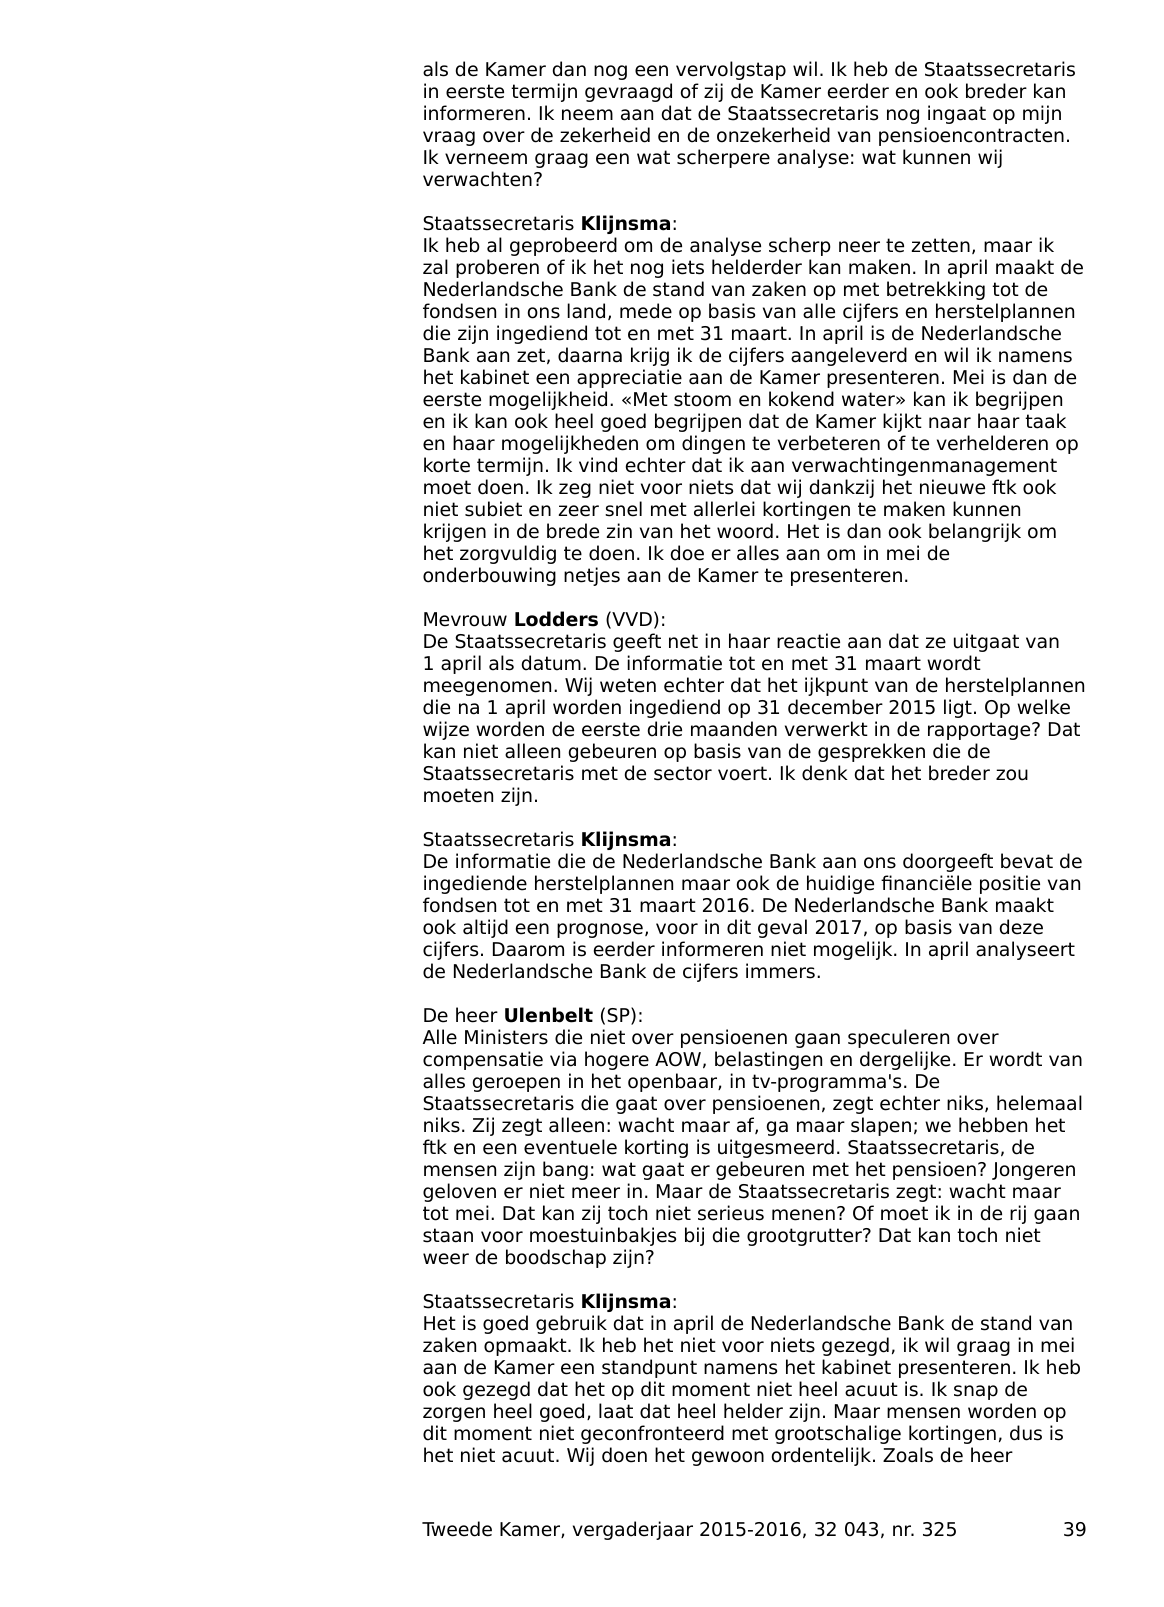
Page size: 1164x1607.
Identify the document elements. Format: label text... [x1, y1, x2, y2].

text Mevrouw Lodders (VVD): [422, 609, 1087, 631]
text Staatssecretaris Klijnsma: [422, 213, 1087, 235]
text De heer Ulenbelt (SP): [422, 1005, 1087, 1027]
text Staatssecretaris Klijnsma: [422, 829, 1087, 851]
text Het is goed gebruik dat in april de Nederlandsche Bank de stand van zaken opmaakt. Ik heb het niet voor niets gezegd, ik wil graag in mei aan de Kamer een standpunt namens het kabinet presenteren. Ik heb ook gezegd dat het op dit moment niet heel acuut is. Ik snap de zorgen heel goed, laat dat heel helder zijn. Maar mensen worden op dit moment niet geconfronteerd met grootschalige kortingen, dus is het niet acuut. Wij doen het gewoon ordentelijk. Zoals de heer [422, 1313, 1087, 1467]
text Alle Ministers die niet over pensioenen gaan speculeren over compensatie via hogere AOW, belastingen en dergelijke. Er wordt van alles geroepen in het openbaar, in tv-programma's. De Staatssecretaris die gaat over pensioenen, zegt echter niks, helemaal niks. Zij zegt alleen: wacht maar af, ga maar slapen; we hebben het ftk en een eventuele korting is uitgesmeerd. Staatssecretaris, de mensen zijn bang: wat gaat er gebeuren met het pensioen? Jongeren geloven er niet meer in. Maar de Staatssecretaris zegt: wacht maar tot mei. Dat kan zij toch niet serieus menen? Of moet ik in de rij gaan staan voor moestuinbakjes bij die grootgrutter? Dat kan toch niet weer de boodschap zijn? [422, 1027, 1087, 1269]
text als de Kamer dan nog een vervolgstap wil. Ik heb de Staatssecretaris in eerste termijn gevraagd of zij de Kamer eerder en ook breder kan informeren. Ik neem aan dat de Staatssecretaris nog ingaat op mijn vraag over de zekerheid en de onzekerheid van pensioencontracten. Ik verneem graag een wat scherpere analyse: wat kunnen wij verwachten? [422, 59, 1087, 191]
text De informatie die de Nederlandsche Bank aan ons doorgeeft bevat de ingediende herstelplannen maar ook de huidige financiële positie van fondsen tot en met 31 maart 2016. De Nederlandsche Bank maakt ook altijd een prognose, voor in dit geval 2017, op basis van deze cijfers. Daarom is eerder informeren niet mogelijk. In april analyseert de Nederlandsche Bank de cijfers immers. [422, 851, 1087, 983]
text Ik heb al geprobeerd om de analyse scherp neer te zetten, maar ik zal proberen of ik het nog iets helderder kan maken. In april maakt de Nederlandsche Bank de stand van zaken op met betrekking tot de fondsen in ons land, mede op basis van alle cijfers en herstelplannen die zijn ingediend tot en met 31 maart. In april is de Nederlandsche Bank aan zet, daarna krijg ik de cijfers aangeleverd en wil ik namens het kabinet een appreciatie aan de Kamer presenteren. Mei is dan de eerste mogelijkheid. «Met stoom en kokend water» kan ik begrijpen en ik kan ook heel goed begrijpen dat de Kamer kijkt naar haar taak en haar mogelijkheden om dingen te verbeteren of te verhelderen op korte termijn. Ik vind echter dat ik aan verwachtingenmanagement moet doen. Ik zeg niet voor niets dat wij dankzij het nieuwe ftk ook niet subiet en zeer snel met allerlei kortingen te maken kunnen krijgen in de brede zin van het woord. Het is dan ook belangrijk om het zorgvuldig te doen. Ik doe er alles aan om in mei de onderbouwing netjes aan de Kamer te presenteren. [422, 235, 1087, 587]
text Staatssecretaris Klijnsma: [422, 1291, 1087, 1313]
text De Staatssecretaris geeft net in haar reactie aan dat ze uitgaat van 1 april als datum. De informatie tot en met 31 maart wordt meegenomen. Wij weten echter dat het ijkpunt van de herstelplannen die na 1 april worden ingediend op 31 december 2015 ligt. Op welke wijze worden de eerste drie maanden verwerkt in de rapportage? Dat kan niet alleen gebeuren op basis van de gesprekken die de Staatssecretaris met de sector voert. Ik denk dat het breder zou moeten zijn. [422, 631, 1087, 807]
